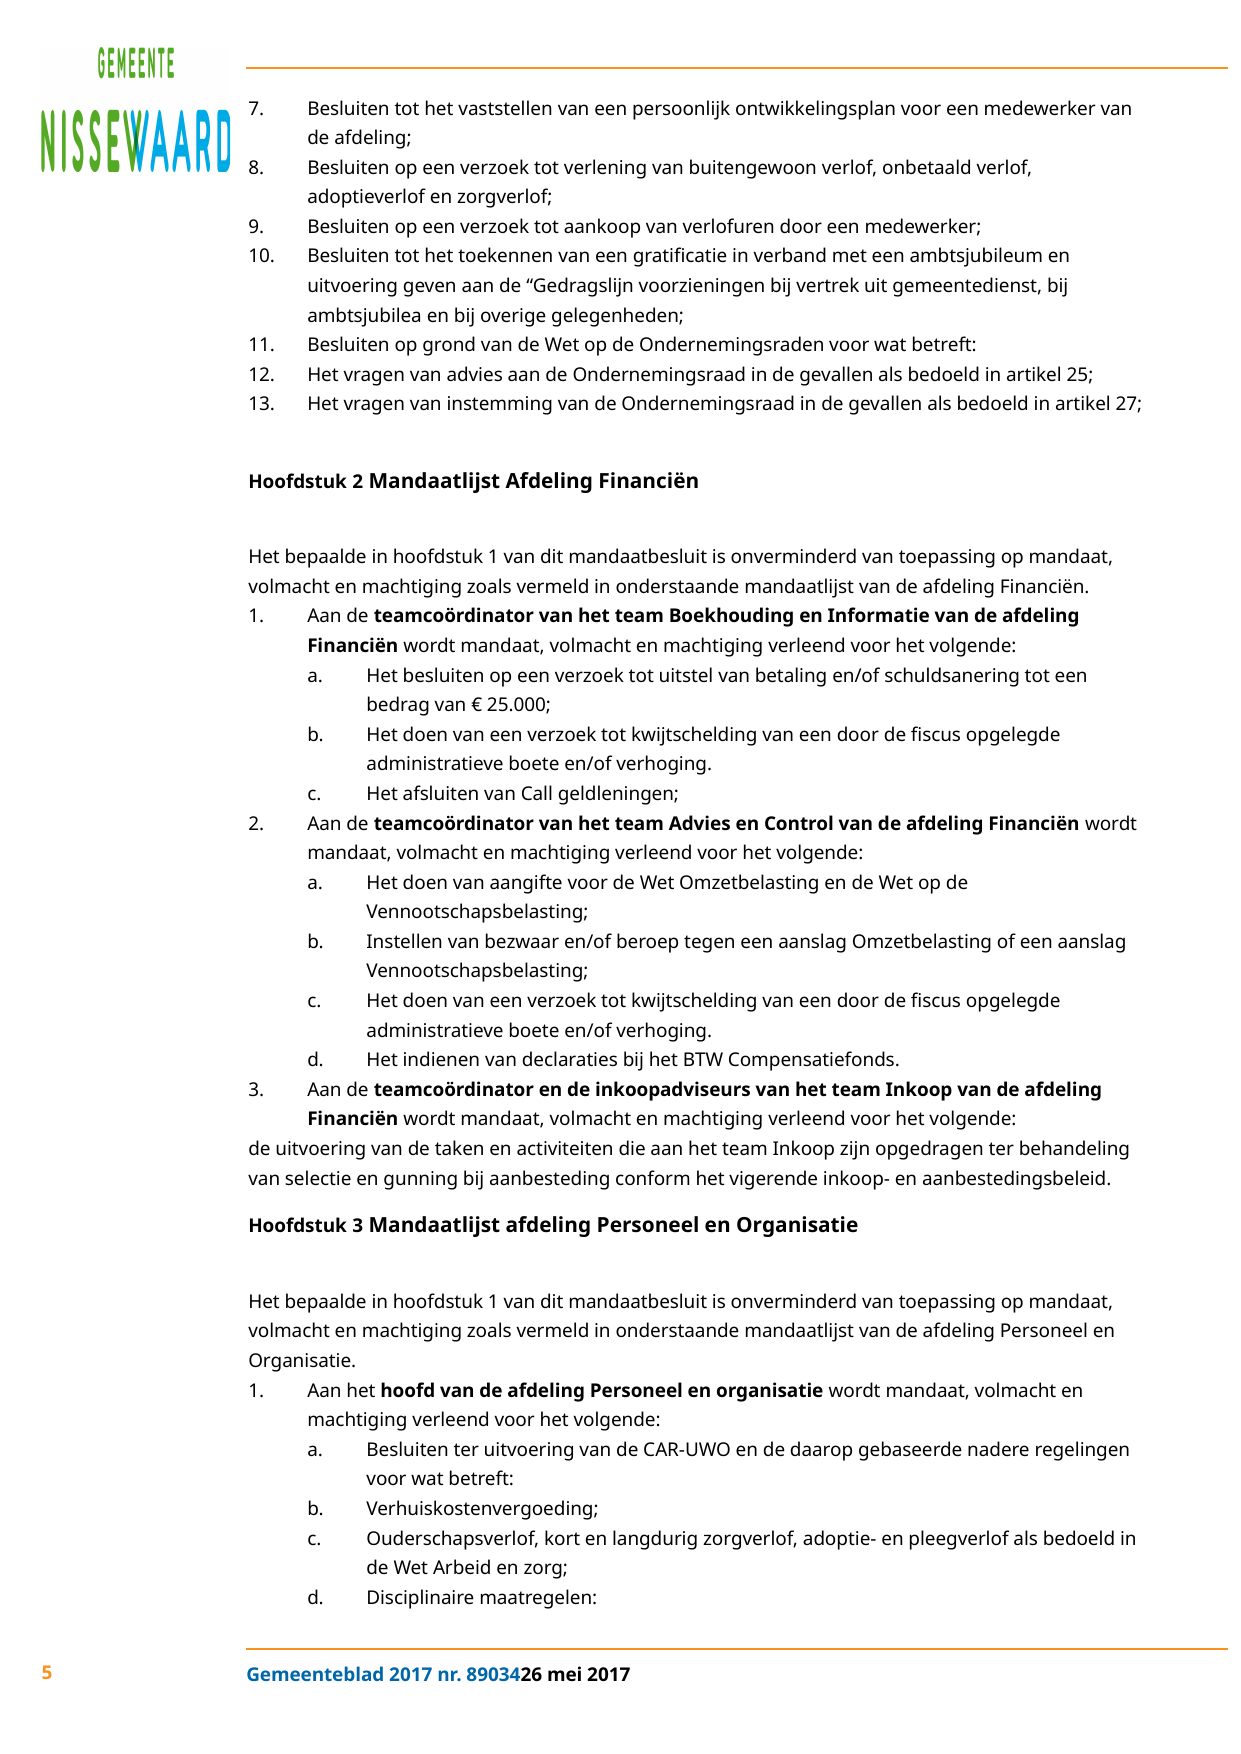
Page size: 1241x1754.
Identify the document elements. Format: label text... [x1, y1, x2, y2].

picture [154, 157, 165, 172]
list Ouderschapsverlof, kort en langdurig zorgverlof, adoptie- en pleegverlof als bedoeld in de Wet Arbeid en zorg; [307, 1525, 1152, 1580]
picture [41, 47, 231, 172]
text Het bepaalde in hoofdstuk 1 van dit mandaatbesluit is onverminderd van toepassing op mandaat, volmacht en machtiging zoals vermeld in onderstaande mandaatlijst van de afdeling Financiën. [248, 543, 1152, 599]
list Aan de teamcoördinator van het team Boekhouding en Informatie van de afdeling Financiën wordt mandaat, volmacht en machtiging verleend voor het volgende: [248, 603, 1152, 658]
list Het vragen van instemming van de Ondernemingsraad in de gevallen als bedoeld in artikel 27; [248, 391, 1152, 416]
text de uitvoering van de taken en activiteiten die aan het team Inkoop zijn opgedragen ter behandeling van selectie en gunning bij aanbesteding conform het vigerende inkoop- en aanbestedingsbeleid. [248, 1135, 1152, 1191]
list Disciplinaire maatregelen: [307, 1584, 1152, 1610]
picture [176, 157, 187, 172]
picture [200, 151, 206, 172]
list Het doen van een verzoek tot kwijtschelding van een door de fiscus opgelegde administratieve boete en/of verhoging. [307, 721, 1152, 776]
list Het doen van een verzoek tot kwijtschelding van een door de fiscus opgelegde administratieve boete en/of verhoging. [307, 987, 1152, 1043]
list Aan de teamcoördinator van het team Advies en Control van de afdeling Financiën wordt mandaat, volmacht en machtiging verleend voor het volgende: [248, 810, 1152, 865]
list Instellen van bezwaar en/of beroep tegen een aanslag Omzetbelasting of een aanslag Vennootschapsbelasting; [307, 928, 1152, 983]
picture [201, 122, 206, 138]
list Besluiten tot het toekennen van een gratificatie in verband met een ambtsjubileum en uitvoering geven aan de “Gedragslijn voorzieningen bij vertrek uit gemeentedienst, bij ambtsjubilea en bij overige gelegenheden; [248, 243, 1152, 328]
list Besluiten ter uitvoering van de CAR-UWO en de daarop gebaseerde nadere regelingen voor wat betreft: [307, 1436, 1152, 1491]
list Aan de teamcoördinator en de inkoopadviseurs van het team Inkoop van de afdeling Financiën wordt mandaat, volmacht en machtiging verleend voor het volgende: [248, 1076, 1152, 1131]
list Besluiten op een verzoek tot aankoop van verlofuren door een medewerker; [248, 213, 1152, 239]
text Hoofdstuk 3 Mandaatlijst afdeling Personeel en Organisatie [248, 1210, 1152, 1239]
list Het doen van aangifte voor de Wet Omzetbelasting en de Wet op de Vennootschapsbelasting; [307, 869, 1152, 924]
list Verhuiskostenvergoeding; [307, 1495, 1152, 1521]
list Het vragen van advies aan de Ondernemingsraad in de gevallen als bedoeld in artikel 25; [248, 361, 1152, 387]
picture [222, 122, 227, 160]
list Besluiten op een verzoek tot verlening van buitengewoon verlof, onbetaald verlof, adoptieverlof en zorgverlof; [248, 154, 1152, 209]
text Het bepaalde in hoofdstuk 1 van dit mandaatbesluit is onverminderd van toepassing op mandaat, volmacht en machtiging zoals vermeld in onderstaande mandaatlijst van de afdeling Personeel en Organisatie. [248, 1288, 1152, 1373]
list Het besluiten op een verzoek tot uitstel van betaling en/of schuldsanering tot een bedrag van € 25.000; [307, 662, 1152, 717]
list Besluiten tot het vaststellen van een persoonlijk ontwikkelingsplan voor een medewerker van de afdeling; [248, 95, 1152, 150]
list Aan het hoofd van de afdeling Personeel en organisatie wordt mandaat, volmacht en machtiging verleend voor het volgende: [248, 1377, 1152, 1432]
list Het indienen van declaraties bij het BTW Compensatiefonds. [307, 1046, 1152, 1072]
text Hoofdstuk 2 Mandaatlijst Afdeling Financiën [248, 466, 1152, 494]
list Besluiten op grond van de Wet op de Ondernemingsraden voor wat betreft: [248, 331, 1152, 357]
list Het afsluiten van Call geldleningen; [307, 780, 1152, 806]
